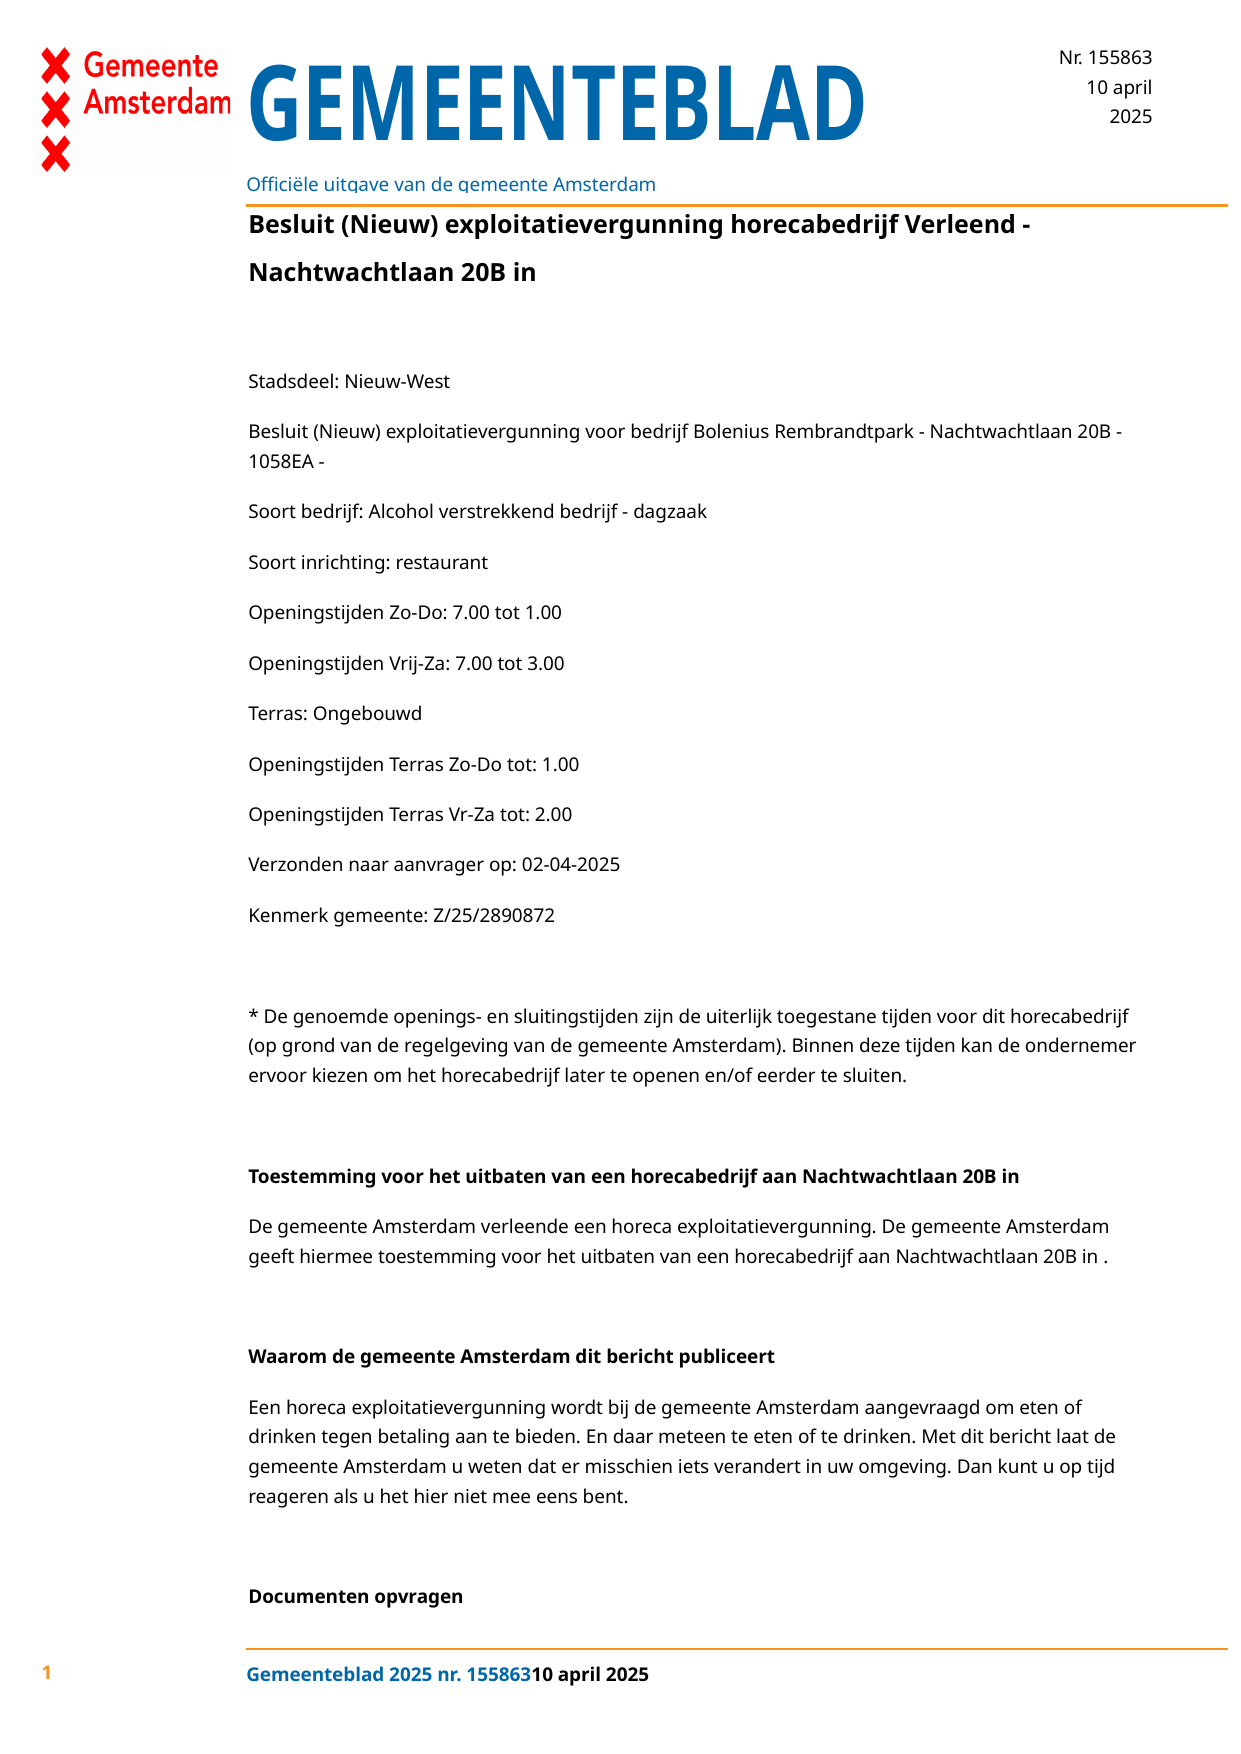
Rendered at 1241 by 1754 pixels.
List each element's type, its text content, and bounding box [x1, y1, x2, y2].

text Kenmerk gemeente: Z/25/2890872 [248, 902, 1152, 928]
text Openingstijden Terras Vr-Za tot: 2.00 [248, 801, 1152, 827]
text Besluit (Nieuw) exploitatievergunning horecabedrijf Verleend - Nachtwachtlaan 20B in [248, 207, 1152, 288]
text Waarom de gemeente Amsterdam dit bericht publiceert [248, 1344, 1152, 1369]
text Toestemming voor het uitbaten van een horecabedrijf aan Nachtwachtlaan 20B in [248, 1163, 1152, 1189]
text Stadsdeel: Nieuw-West [248, 368, 1152, 394]
text De gemeente Amsterdam verleende een horeca exploitatievergunning. De gemeente Amsterdam geeft hiermee toestemming voor het uitbaten van een horecabedrijf aan Nachtwachtlaan 20B in . [248, 1213, 1152, 1269]
text Openingstijden Vrij-Za: 7.00 tot 3.00 [248, 650, 1152, 676]
text * De genoemde openings- en sluitingstijden zijn de uiterlijk toegestane tijden voor dit horecabedrijf (op grond van de regelgeving van de gemeente Amsterdam). Binnen deze tijden kan de ondernemer ervoor kiezen om het horecabedrijf later te openen en/of eerder te sluiten. [248, 1003, 1152, 1088]
text Terras: Ongebouwd [248, 700, 1152, 726]
text Soort bedrijf: Alcohol verstrekkend bedrijf - dagzaak [248, 499, 1152, 524]
text Soort inrichting: restaurant [248, 549, 1152, 575]
text Een horeca exploitatievergunning wordt bij de gemeente Amsterdam aangevraagd om eten of drinken tegen betaling aan te bieden. En daar meteen te eten of te drinken. Met dit bericht laat de gemeente Amsterdam u weten dat er misschien iets verandert in uw omgeving. Dan kunt u op tijd reageren als u het hier niet mee eens bent. [248, 1394, 1152, 1509]
picture [41, 47, 231, 172]
text Besluit (Nieuw) exploitatievergunning voor bedrijf Bolenius Rembrandtpark - Nachtwachtlaan 20B - 1058EA - [248, 419, 1152, 474]
text Verzonden naar aanvrager op: 02-04-2025 [248, 852, 1152, 877]
text Openingstijden Terras Zo-Do tot: 1.00 [248, 751, 1152, 777]
text Documenten opvragen [248, 1584, 1152, 1609]
text Openingstijden Zo-Do: 7.00 tot 1.00 [248, 599, 1152, 625]
